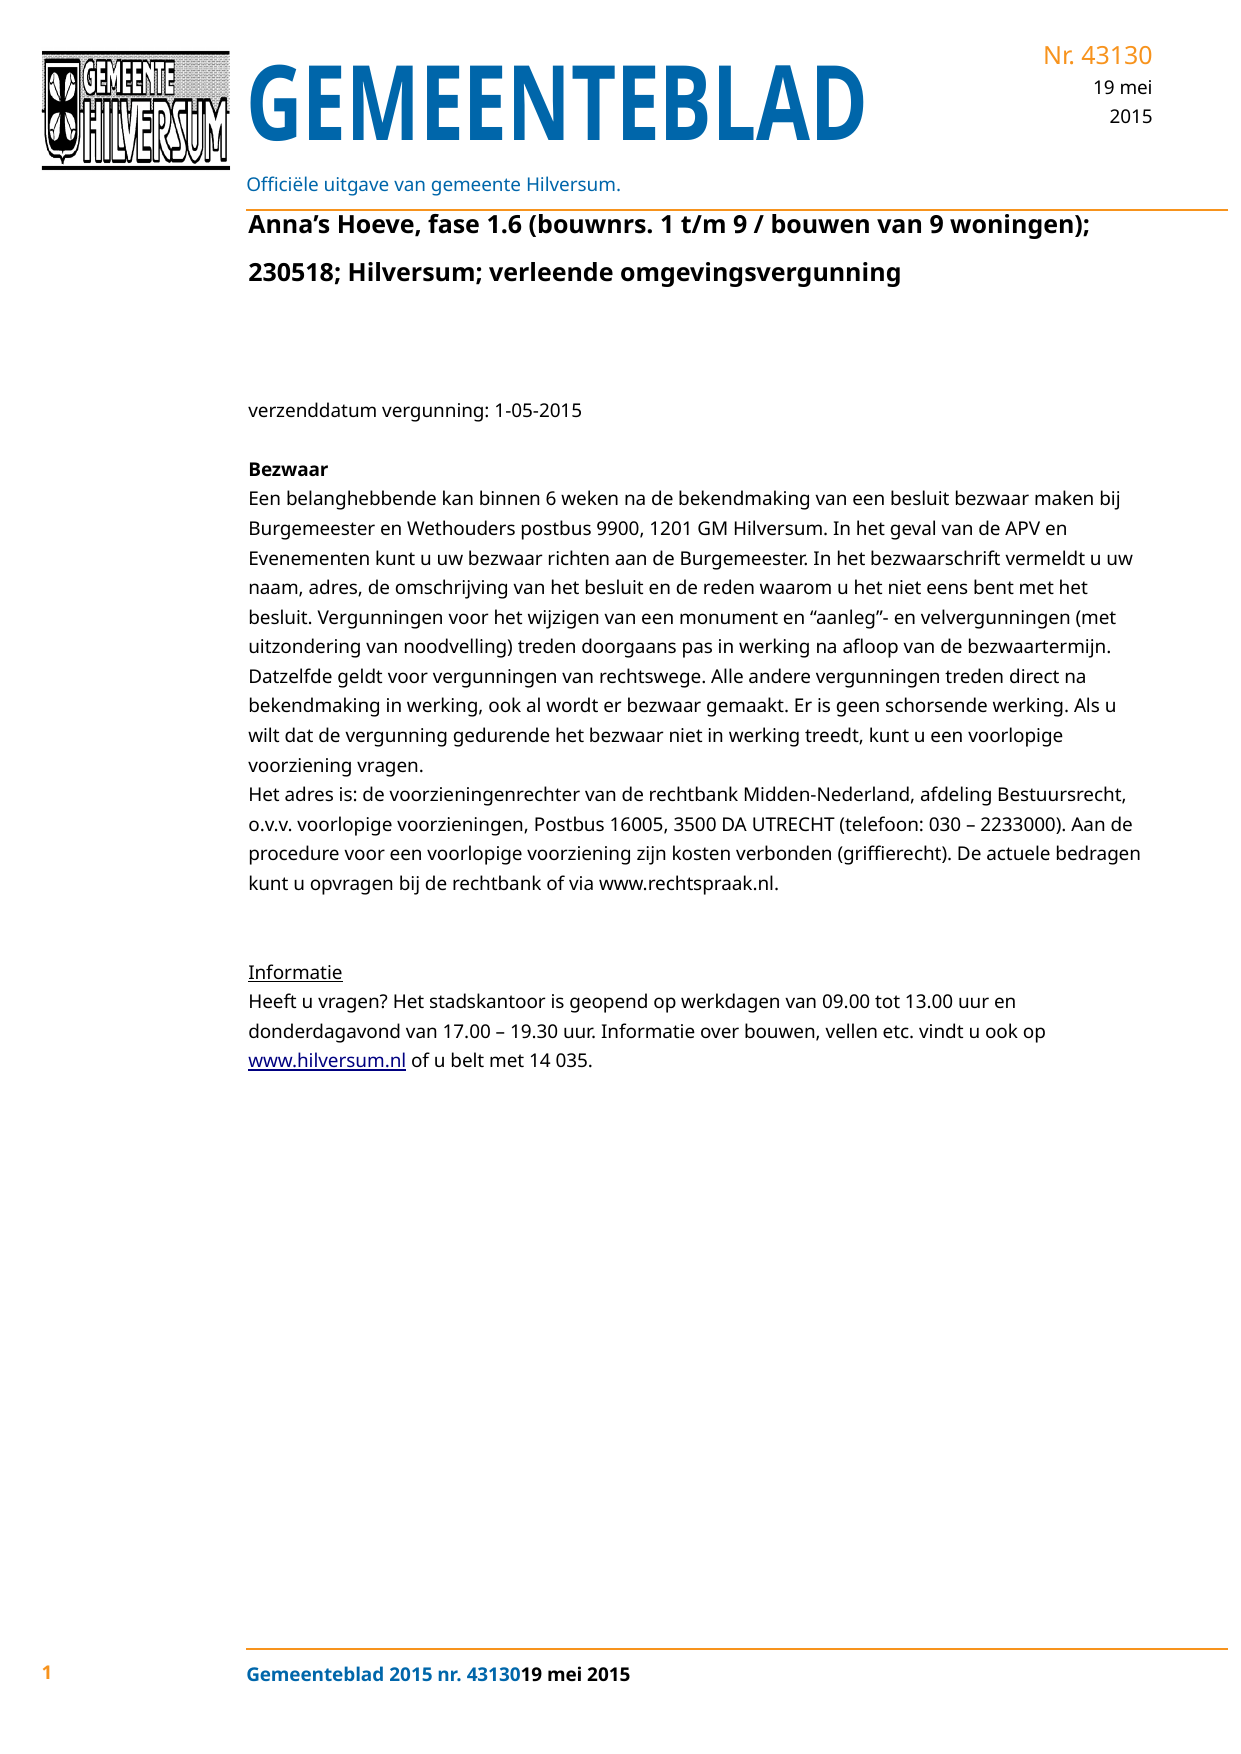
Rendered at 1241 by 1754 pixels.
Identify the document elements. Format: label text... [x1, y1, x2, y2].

text Bezwaar [248, 456, 1152, 482]
text verzenddatum vergunning: 1-05-2015 [248, 397, 1152, 422]
text Anna’s Hoeve, fase 1.6 (bouwnrs. 1 t/m 9 / bouwen van 9 woningen); 230518; Hilversum; verleende omgevingsvergunning [248, 211, 1152, 288]
text Het adres is: de voorzieningenrechter van de rechtbank Midden-Nederland, afdeling Bestuursrecht, o.v.v. voorlopige voorzieningen, Postbus 16005, 3500 DA UTRECHT (telefoon: 030 – 2233000). Aan de procedure voor een voorlopige voorziening zijn kosten verbonden (griffierecht). De actuele bedragen kunt u opvragen bij de rechtbank of via www.rechtspraak.nl. [248, 781, 1152, 896]
text Een belanghebbende kan binnen 6 weken na de bekendmaking van een besluit bezwaar maken bij Burgemeester en Wethouders postbus 9900, 1201 GM Hilversum. In het geval van de APV en Evenementen kunt u uw bezwaar richten aan de Burgemeester. In het bezwaarschrift vermeldt u uw naam, adres, de omschrijving van het besluit en de reden waarom u het niet eens bent met het besluit. Vergunningen voor het wijzigen van een monument en “aanleg”- en velvergunningen (met uitzondering van noodvelling) treden doorgaans pas in werking na afloop van de bezwaartermijn. Datzelfde geldt voor vergunningen van rechtswege. Alle andere vergunningen treden direct na bekendmaking in werking, ook al wordt er bezwaar gemaakt. Er is geen schorsende werking. Als u wilt dat de vergunning gedurende het bezwaar niet in werking treedt, kunt u een voorlopige voorziening vragen. [248, 486, 1152, 777]
text Heeft u vragen? Het stadskantoor is geopend op werkdagen van 09.00 tot 13.00 uur en donderdagavond van 17.00 – 19.30 uur. Informatie over bouwen, vellen etc. vindt u ook op www.hilversum.nl of u belt met 14 035. [248, 988, 1152, 1073]
picture [41, 47, 231, 172]
text Informatie [248, 959, 1152, 984]
